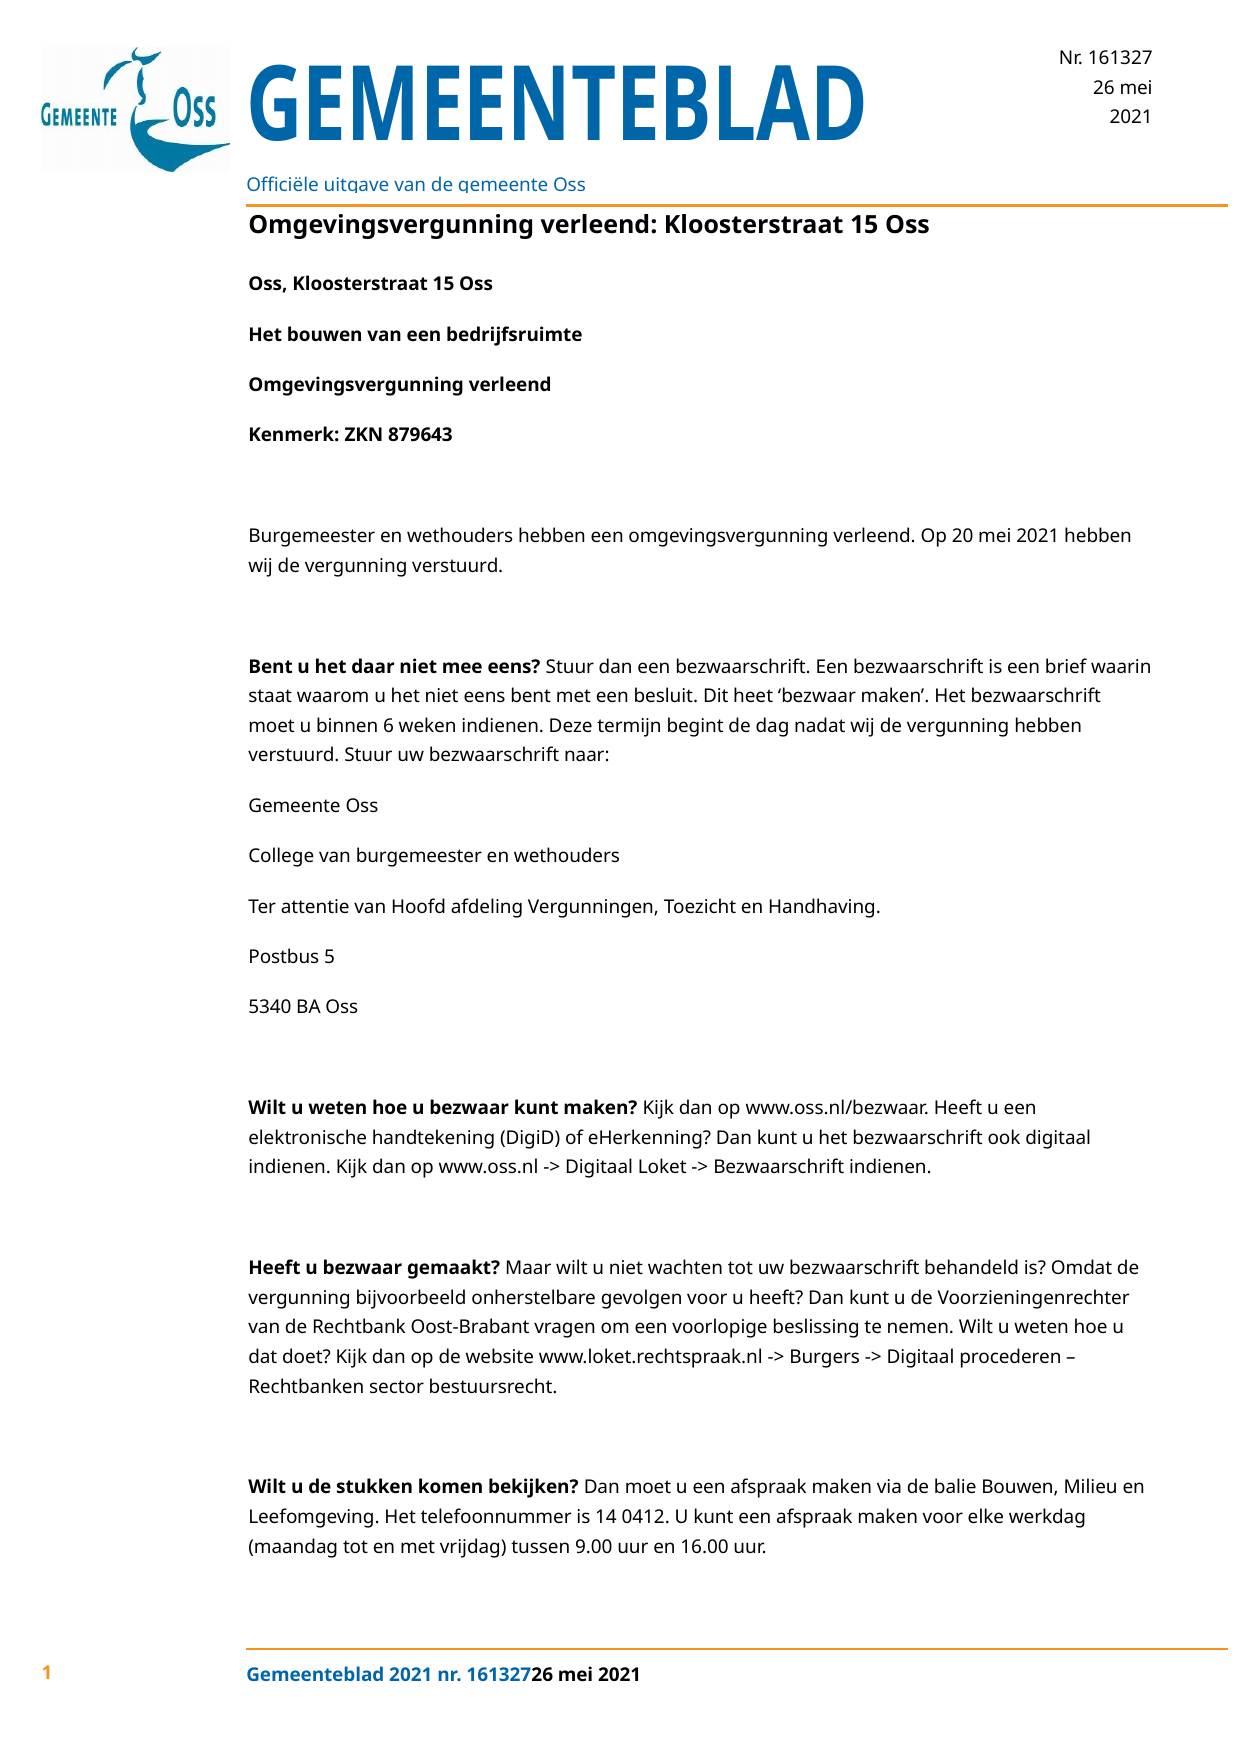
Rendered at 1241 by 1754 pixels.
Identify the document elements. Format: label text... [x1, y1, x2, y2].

text Het bouwen van een bedrijfsruimte [248, 321, 1152, 346]
text Omgevingsvergunning verleend [248, 371, 1152, 397]
text Kenmerk: ZKN 879643 [248, 422, 1152, 447]
text 5340 BA Oss [248, 994, 1152, 1019]
text Bent u het daar niet mee eens? Stuur dan een bezwaarschrift. Een bezwaarschrift is een brief waarin staat waarom u het niet eens bent met een besluit. Dit heet ‘bezwaar maken’. Het bezwaarschrift moet u binnen 6 weken indienen. Deze termijn begint de dag nadat wij de vergunning hebben verstuurd. Stuur uw bezwaarschrift naar: [248, 653, 1152, 767]
text Ter attentie van Hoofd afdeling Vergunningen, Toezicht en Handhaving. [248, 893, 1152, 918]
text Oss, Kloosterstraat 15 Oss [248, 270, 1152, 296]
text Postbus 5 [248, 943, 1152, 969]
text Wilt u weten hoe u bezwaar kunt maken? Kijk dan op www.oss.nl/bezwaar. Heeft u een elektronische handtekening (DigiD) of eHerkenning? Dan kunt u het bezwaarschrift ook digitaal indienen. Kijk dan op www.oss.nl -> Digitaal Loket -> Bezwaarschrift indienen. [248, 1094, 1152, 1179]
text College van burgemeester en wethouders [248, 842, 1152, 868]
text Wilt u de stukken komen bekijken? Dan moet u een afspraak maken via de balie Bouwen, Milieu en Leefomgeving. Het telefoonnummer is 14 0412. U kunt een afspraak maken voor elke werkdag (maandag tot en met vrijdag) tussen 9.00 uur en 16.00 uur. [248, 1474, 1152, 1558]
text Heeft u bezwaar gemaakt? Maar wilt u niet wachten tot uw bezwaarschrift behandeld is? Omdat de vergunning bijvoorbeeld onherstelbare gevolgen voor u heeft? Dan kunt u de Voorzieningenrechter van de Rechtbank Oost-Brabant vragen om een voorlopige beslissing te nemen. Wilt u weten hoe u dat doet? Kijk dan op de website www.loket.rechtspraak.nl -> Burgers -> Digitaal procederen – Rechtbanken sector bestuursrecht. [248, 1254, 1152, 1398]
picture [41, 47, 231, 172]
text Burgemeester en wethouders hebben een omgevingsvergunning verleend. Op 20 mei 2021 hebben wij de vergunning verstuurd. [248, 522, 1152, 578]
text Gemeente Oss [248, 792, 1152, 818]
text Omgevingsvergunning verleend: Kloosterstraat 15 Oss [248, 207, 1152, 241]
